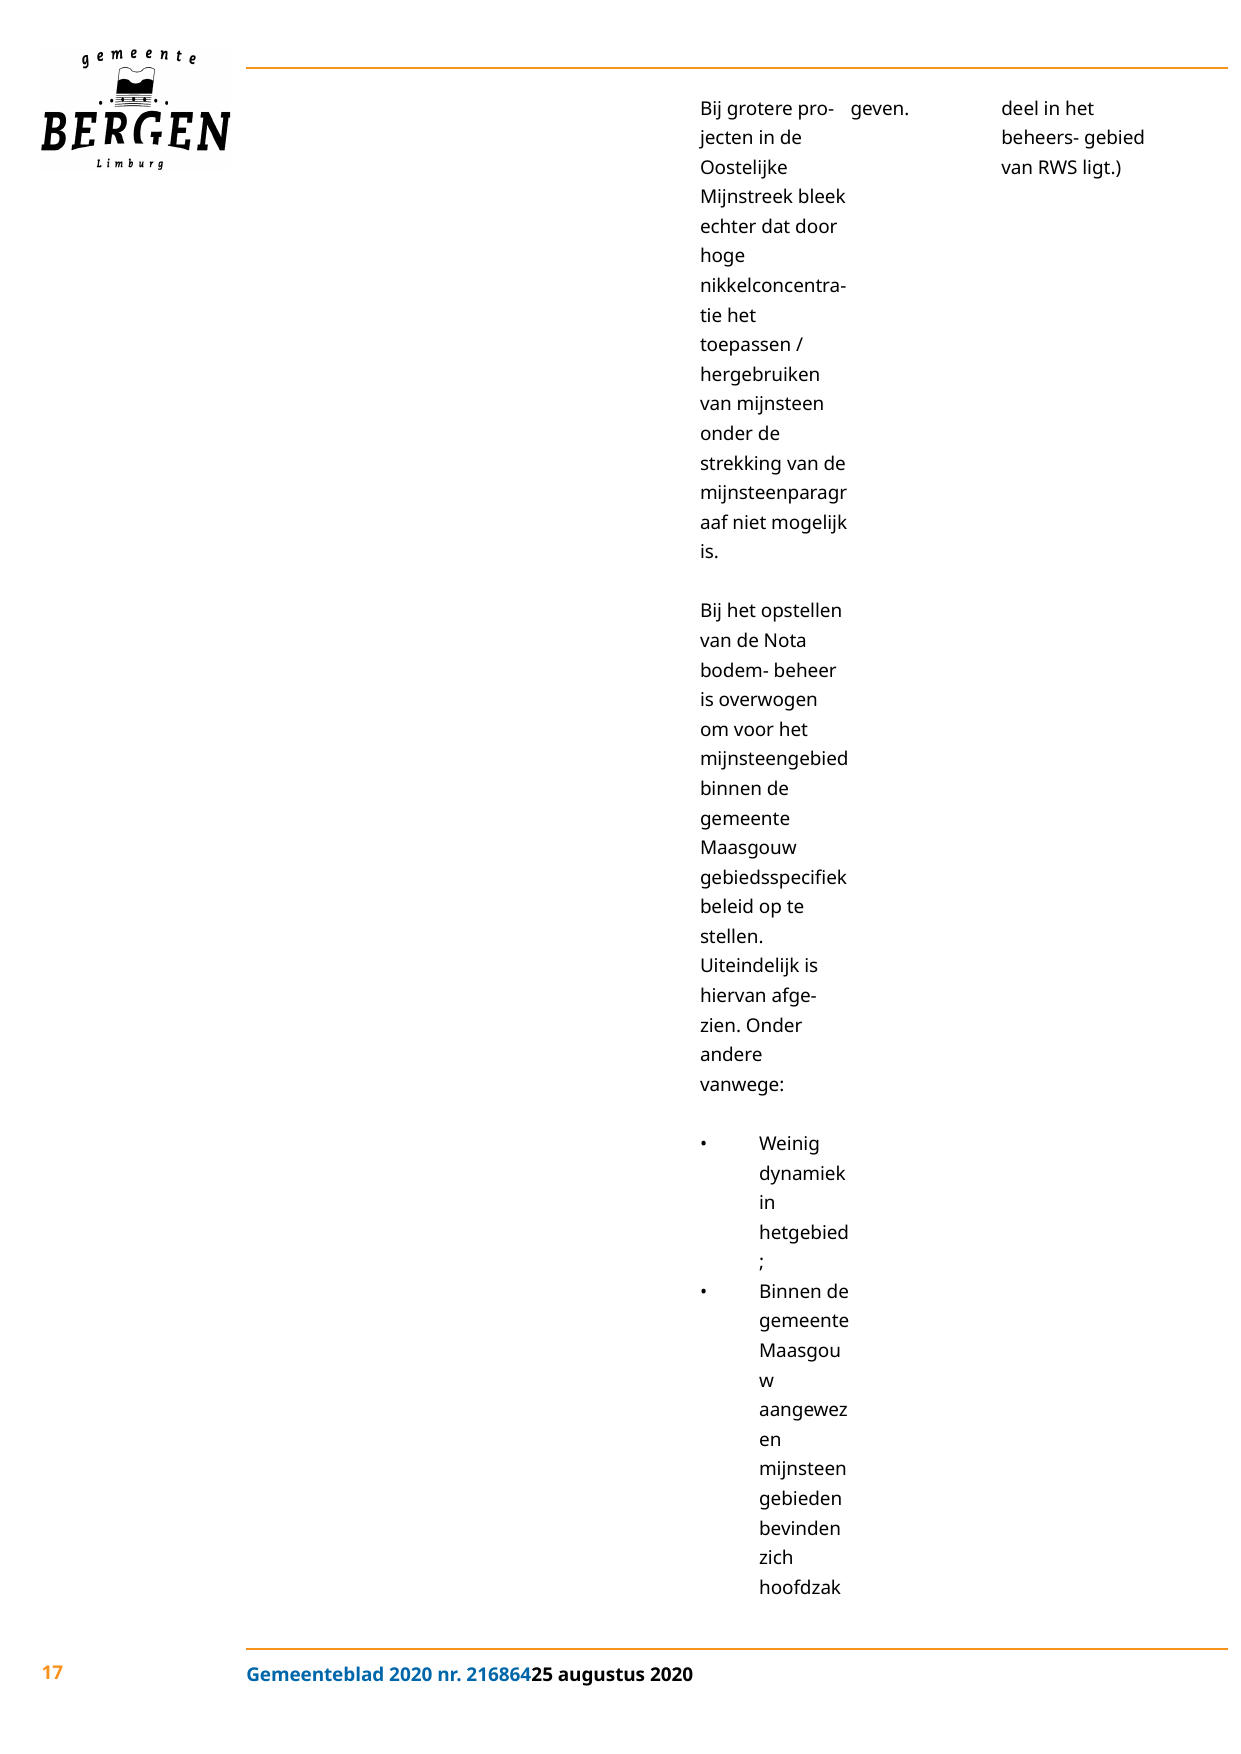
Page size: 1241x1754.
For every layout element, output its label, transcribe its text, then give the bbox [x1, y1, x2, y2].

table_header geven. [850, 95, 1001, 1600]
table_header [549, 95, 700, 1600]
table_header [399, 95, 549, 1600]
table_header Bij grotere pro- jecten in de Oostelijke Mijnstreek bleek echter dat door hoge nikkelconcentra- tie het toepassen / hergebruiken van mijnsteen onder de strekking van de mijnsteenparagraaf niet mogelijk is. Bij het opstellen van de Nota bodem- beheer is overwogen om voor het mijnsteengebied binnen de gemeente Maasgouw gebiedsspecifiek beleid op te stellen. Uiteindelijk is hiervan afge- zien. Onder andere vanwege: Weinig dynamiek in hetgebied; Binnen de gemeente Maasgouw aangewezen mijnsteengebieden bevinden zich hoofdzak [700, 95, 850, 1600]
table_header [248, 95, 398, 1600]
table_header deel in het beheers- gebied van RWS ligt.) [1001, 95, 1152, 1600]
picture [41, 47, 231, 172]
